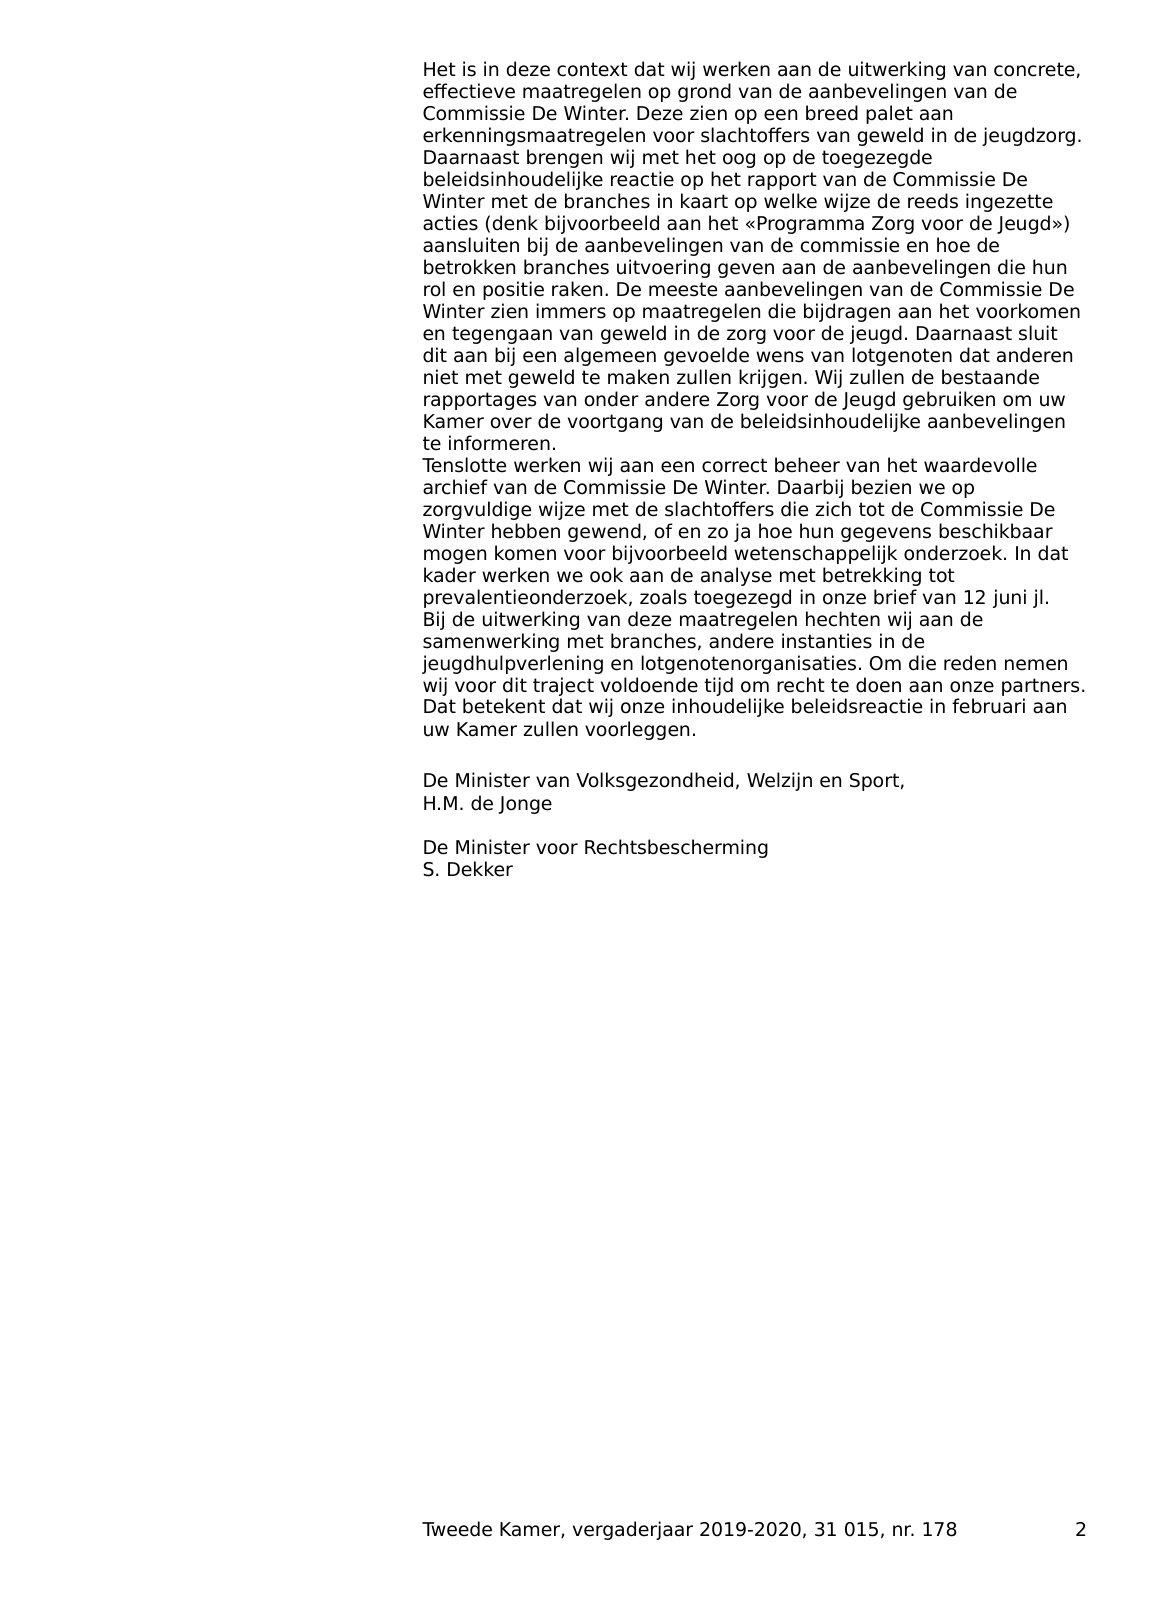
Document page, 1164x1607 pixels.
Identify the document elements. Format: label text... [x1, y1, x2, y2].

text De Minister van Volksgezondheid, Welzijn en Sport, H.M. de Jonge [422, 770, 1087, 814]
text Het is in deze context dat wij werken aan de uitwerking van concrete, effectieve maatregelen op grond van de aanbevelingen van de Commissie De Winter. Deze zien op een breed palet aan erkenningsmaatregelen voor slachtoffers van geweld in de jeugdzorg. [422, 59, 1087, 147]
text De Minister voor Rechtsbescherming S. Dekker [422, 837, 1087, 881]
text Tenslotte werken wij aan een correct beheer van het waardevolle archief van de Commissie De Winter. Daarbij bezien we op zorgvuldige wijze met de slachtoffers die zich tot de Commissie De Winter hebben gewend, of en zo ja hoe hun gegevens beschikbaar mogen komen voor bijvoorbeeld wetenschappelijk onderzoek. In dat kader werken we ook aan de analyse met betrekking tot prevalentieonderzoek, zoals toegezegd in onze brief van 12 juni jl. [422, 455, 1087, 608]
text Daarnaast brengen wij met het oog op de toegezegde beleidsinhoudelijke reactie op het rapport van de Commissie De Winter met de branches in kaart op welke wijze de reeds ingezette acties (denk bijvoorbeeld aan het «Programma Zorg voor de Jeugd») aansluiten bij de aanbevelingen van de commissie en hoe de betrokken branches uitvoering geven aan de aanbevelingen die hun rol en positie raken. De meeste aanbevelingen van de Commissie De Winter zien immers op maatregelen die bijdragen aan het voorkomen en tegengaan van geweld in de zorg voor de jeugd. Daarnaast sluit dit aan bij een algemeen gevoelde wens van lotgenoten dat anderen niet met geweld te maken zullen krijgen. Wij zullen de bestaande rapportages van onder andere Zorg voor de Jeugd gebruiken om uw Kamer over de voortgang van de beleidsinhoudelijke aanbevelingen te informeren. [422, 147, 1087, 455]
text Bij de uitwerking van deze maatregelen hechten wij aan de samenwerking met branches, andere instanties in de jeugdhulpverlening en lotgenotenorganisaties. Om die reden nemen wij voor dit traject voldoende tijd om recht te doen aan onze partners. Dat betekent dat wij onze inhoudelijke beleidsreactie in februari aan uw Kamer zullen voorleggen. [422, 608, 1087, 740]
